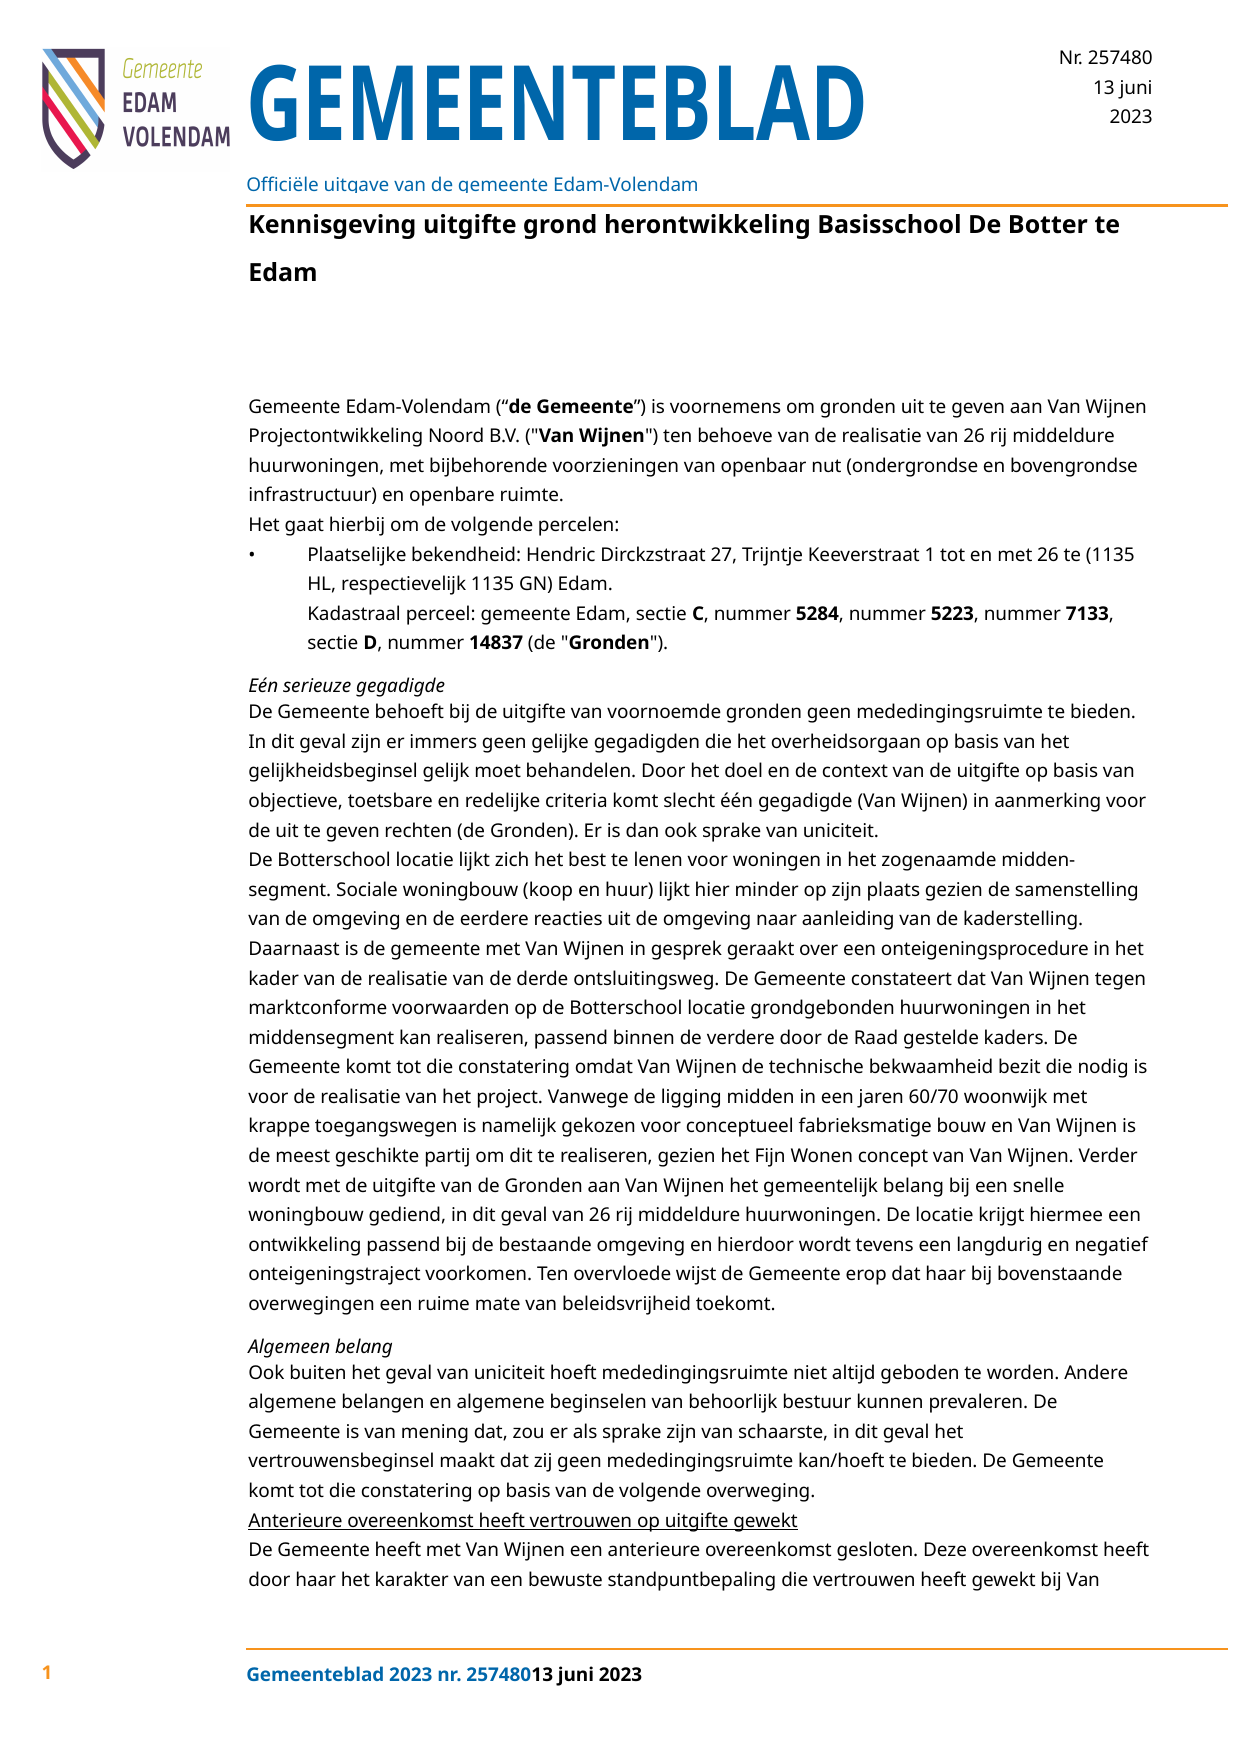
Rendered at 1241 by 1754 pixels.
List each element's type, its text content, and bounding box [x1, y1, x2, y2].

text Algemeen belang [248, 1333, 1152, 1359]
list Plaatselijke bekendheid: Hendric Dirckzstraat 27, Trijntje Keeverstraat 1 tot en met 26 te (1135 HL, respectievelijk 1135 GN) Edam. [248, 541, 1152, 596]
text De Gemeente behoeft bij de uitgifte van voornoemde gronden geen mededingingsruimte te bieden. In dit geval zijn er immers geen gelijke gegadigden die het overheidsorgaan op basis van het gelijkheidsbeginsel gelijk moet behandelen. Door het doel en de context van de uitgifte op basis van objectieve, toetsbare en redelijke criteria komt slecht één gegadigde (Van Wijnen) in aanmerking voor de uit te geven rechten (de Gronden). Er is dan ook sprake van uniciteit. [248, 698, 1152, 842]
picture [41, 47, 231, 172]
text Anterieure overeenkomst heeft vertrouwen op uitgifte gewekt [248, 1507, 1152, 1533]
text De Botterschool locatie lijkt zich het best te lenen voor woningen in het zogenaamde midden-segment. Sociale woningbouw (koop en huur) lijkt hier minder op zijn plaats gezien de samenstelling van de omgeving en de eerdere reacties uit de omgeving naar aanleiding van de kaderstelling. Daarnaast is de gemeente met Van Wijnen in gesprek geraakt over een onteigeningsprocedure in het kader van de realisatie van de derde ontsluitingsweg. De Gemeente constateert dat Van Wijnen tegen marktconforme voorwaarden op de Botterschool locatie grondgebonden huurwoningen in het middensegment kan realiseren, passend binnen de verdere door de Raad gestelde kaders. De Gemeente komt tot die constatering omdat Van Wijnen de technische bekwaamheid bezit die nodig is voor de realisatie van het project. Vanwege de ligging midden in een jaren 60/70 woonwijk met krappe toegangswegen is namelijk gekozen voor conceptueel fabrieksmatige bouw en Van Wijnen is de meest geschikte partij om dit te realiseren, gezien het Fijn Wonen concept van Van Wijnen. Verder wordt met de uitgifte van de Gronden aan Van Wijnen het gemeentelijk belang bij een snelle woningbouw gediend, in dit geval van 26 rij middeldure huurwoningen. De locatie krijgt hiermee een ontwikkeling passend bij de bestaande omgeving en hierdoor wordt tevens een langdurig en negatief onteigeningstraject voorkomen. Ten overvloede wijst de Gemeente erop dat haar bij bovenstaande overwegingen een ruime mate van beleidsvrijheid toekomt. [248, 846, 1152, 1316]
text Ook buiten het geval van uniciteit hoeft mededingingsruimte niet altijd geboden te worden. Andere algemene belangen en algemene beginselen van behoorlijk bestuur kunnen prevaleren. De Gemeente is van mening dat, zou er als sprake zijn van schaarste, in dit geval het vertrouwensbeginsel maakt dat zij geen mededingingsruimte kan/hoeft te bieden. De Gemeente komt tot die constatering op basis van de volgende overweging. [248, 1359, 1152, 1503]
text Het gaat hierbij om de volgende percelen: [248, 511, 1152, 537]
text De Gemeente heeft met Van Wijnen een anterieure overeenkomst gesloten. Deze overeenkomst heeft door haar het karakter van een bewuste standpuntbepaling die vertrouwen heeft gewekt bij Van [248, 1536, 1152, 1592]
text Kennisgeving uitgifte grond herontwikkeling Basisschool De Botter te Edam [248, 207, 1152, 288]
text Eén serieuze gegadigde [248, 673, 1152, 698]
list Kadastraal perceel: gemeente Edam, sectie C, nummer 5284, nummer 5223, nummer 7133, sectie D, nummer 14837 (de "Gronden"). [248, 600, 1152, 655]
text Gemeente Edam-Volendam (“de Gemeente”) is voornemens om gronden uit te geven aan Van Wijnen Projectontwikkeling Noord B.V. ("Van Wijnen") ten behoeve van de realisatie van 26 rij middeldure huurwoningen, met bijbehorende voorzieningen van openbaar nut (ondergrondse en bovengrondse infrastructuur) en openbare ruimte. [248, 393, 1152, 507]
